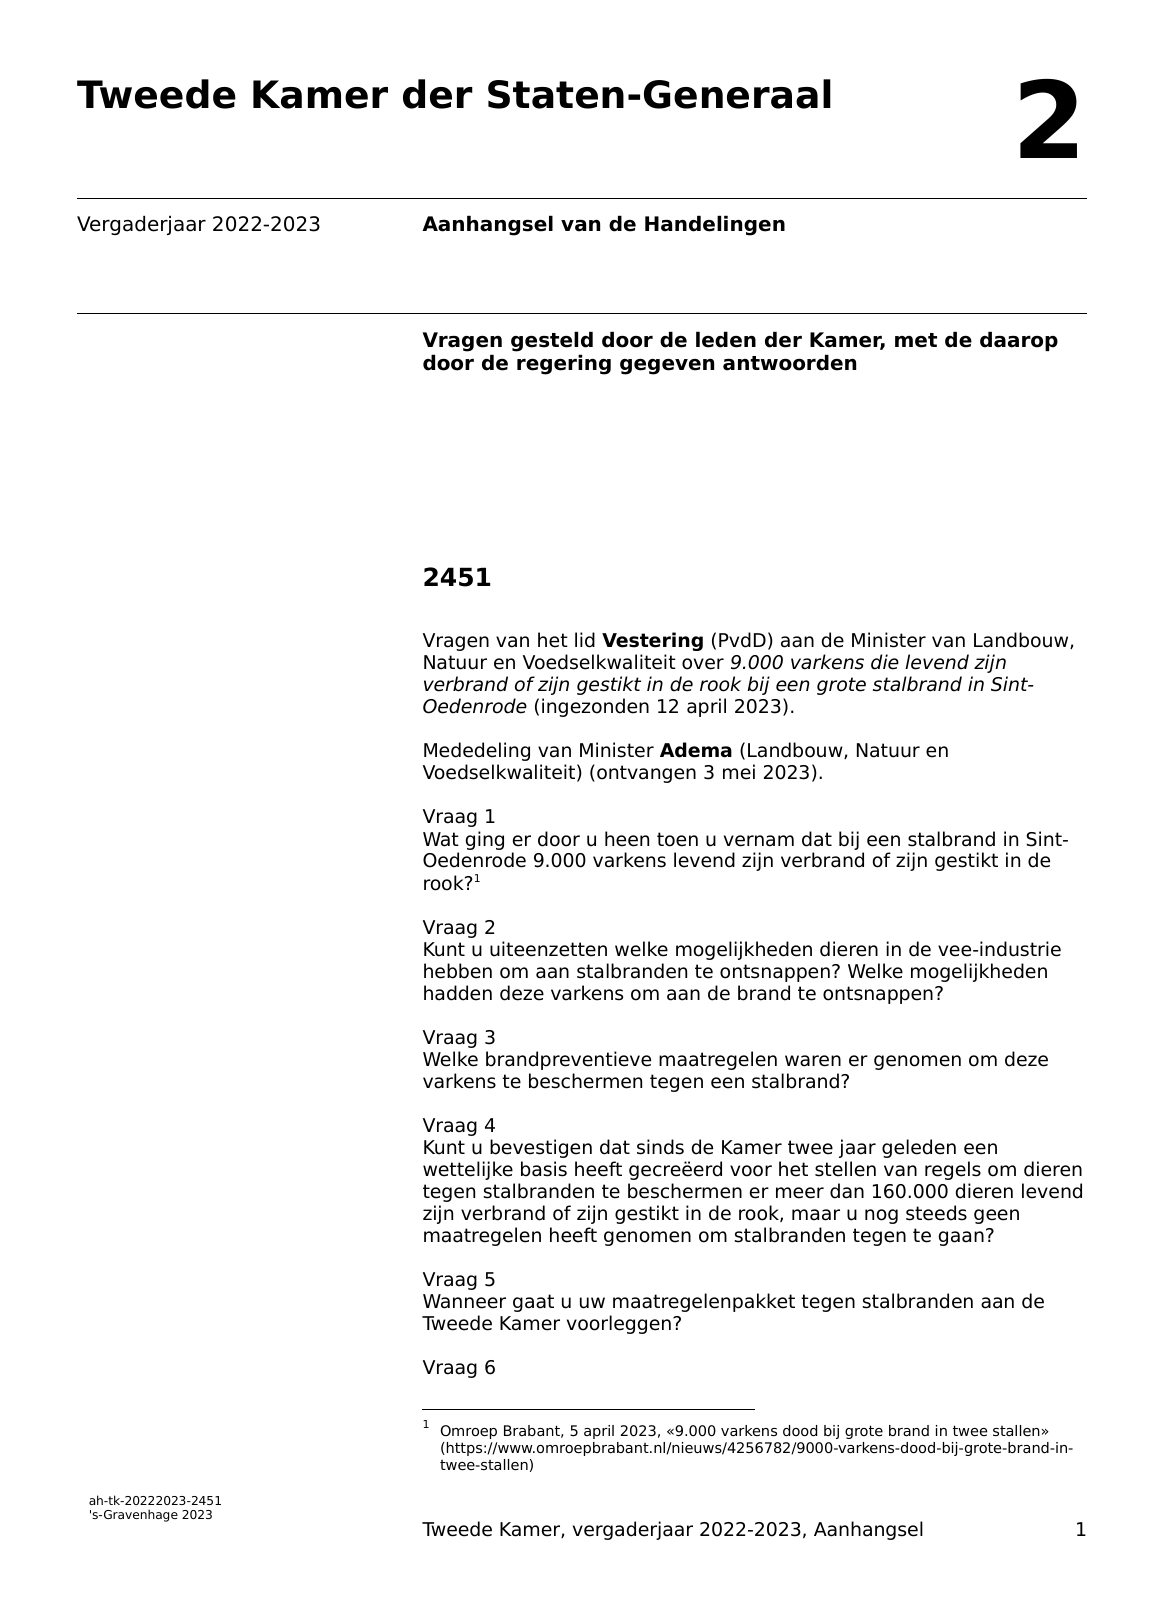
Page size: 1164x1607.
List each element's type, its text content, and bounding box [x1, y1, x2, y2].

text Wat ging er door u heen toen u vernam dat bij een stalbrand in Sint-Oedenrode 9.000 varkens levend zijn verbrand of zijn gestikt in de rook? [422, 828, 1087, 894]
table_cell [77, 314, 422, 375]
text Mededeling van Minister Adema (Landbouw, Natuur en Voedselkwaliteit) (ontvangen 3 mei 2023). [422, 740, 1087, 784]
text Kunt u bevestigen dat sinds de Kamer twee jaar geleden een wettelijke basis heeft gecreëerd voor het stellen van regels om dieren tegen stalbranden te beschermen er meer dan 160.000 dieren levend zijn verbrand of zijn gestikt in de rook, maar u nog steeds geen maatregelen heeft genomen om stalbranden tegen te gaan? [422, 1137, 1087, 1247]
text Wanneer gaat u uw maatregelenpakket tegen stalbranden aan de Tweede Kamer voorleggen? [422, 1291, 1087, 1335]
table_cell Aanhangsel van de Handelingen [422, 199, 1087, 313]
text Kunt u uiteenzetten welke mogelijkheden dieren in de vee-industrie hebben om aan stalbranden te ontsnappen? Welke mogelijkheden hadden deze varkens om aan de brand te ontsnappen? [422, 938, 1087, 1004]
text Vragen van het lid Vestering (PvdD) aan de Minister van Landbouw, Natuur en Voedselkwaliteit over 9.000 varkens die levend zijn verbrand of zijn gestikt in de rook bij een grote stalbrand in Sint-Oedenrode (ingezonden 12 april 2023). [422, 630, 1087, 718]
text Vraag 5 [422, 1269, 1087, 1291]
text Vraag 4 [422, 1115, 1087, 1137]
text Vraag 3 [422, 1027, 1087, 1049]
text Welke brandpreventieve maatregelen waren er genomen om deze varkens te beschermen tegen een stalbrand? [422, 1049, 1087, 1093]
text Omroep Brabant, 5 april 2023, «9.000 varkens dood bij grote brand in twee stallen» (https://www.omroepbrabant.nl/nieuws/4256782/9000-varkens-dood-bij-grote-brand-in-twee-stallen) [422, 1418, 1087, 1474]
table_cell Vragen gesteld door de leden der Kamer, met de daarop door de regering gegeven antwoorden [422, 314, 1087, 375]
text ah-tk-20222023-2451 [88, 1494, 323, 1508]
text Vraag 6 [422, 1357, 1087, 1379]
text Vraag 1 [422, 806, 1087, 828]
text 's-Gravenhage 2023 [88, 1508, 323, 1522]
text Vraag 2 [422, 917, 1087, 938]
text 2451 [422, 563, 1087, 592]
table_header Tweede Kamer der Staten-Generaal [77, 59, 886, 198]
table_header 2 [886, 59, 1087, 198]
table_cell Vergaderjaar 2022-2023 [77, 199, 422, 313]
